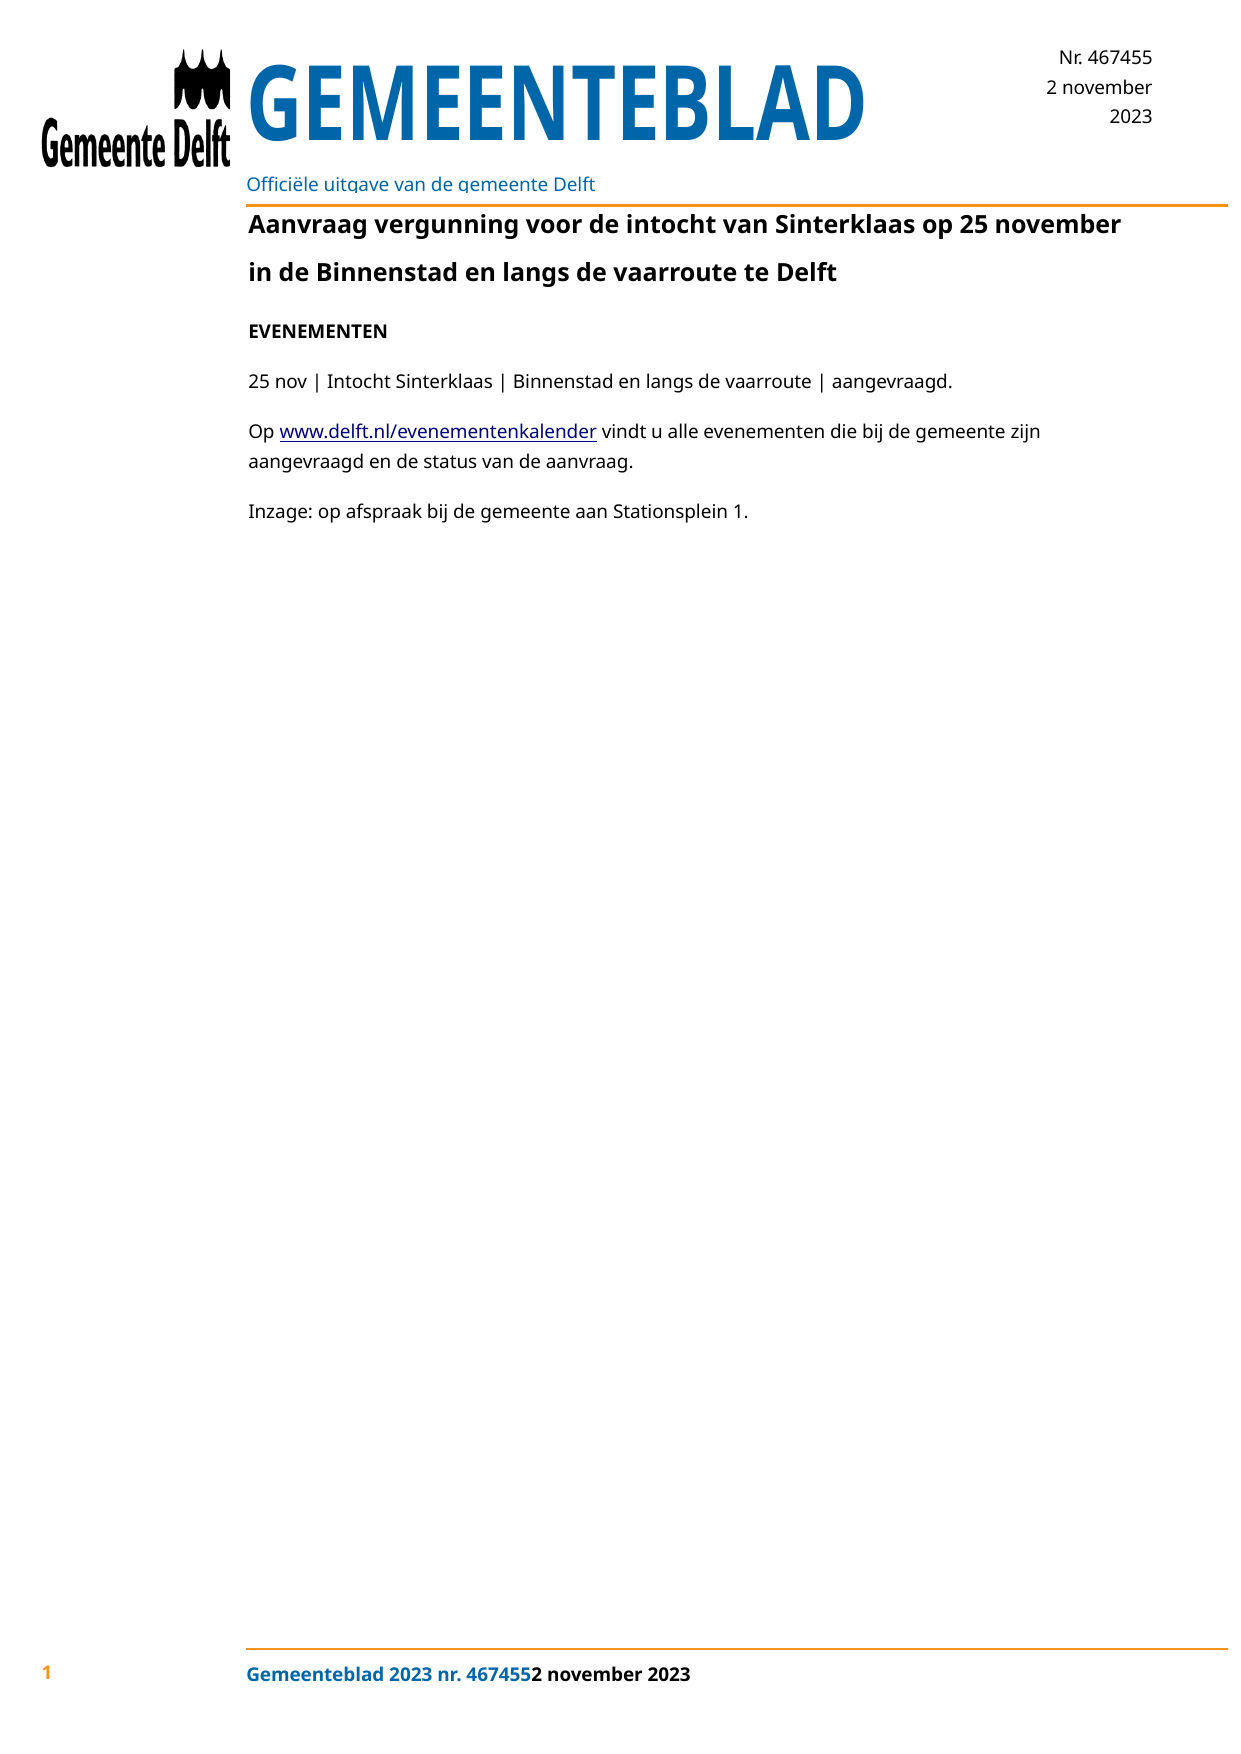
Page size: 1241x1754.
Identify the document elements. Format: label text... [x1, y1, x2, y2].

text Aanvraag vergunning voor de intocht van Sinterklaas op 25 november in de Binnenstad en langs de vaarroute te Delft [248, 207, 1152, 288]
text Inzage: op afspraak bij de gemeente aan Stationsplein 1. [248, 499, 1152, 524]
text 25 nov | Intocht Sinterklaas | Binnenstad en langs de vaarroute | aangevraagd. [248, 368, 1152, 394]
text Op www.delft.nl/evenementenkalender vindt u alle evenementen die bij de gemeente zijn aangevraagd en de status van de aanvraag. [248, 419, 1152, 474]
picture [41, 47, 231, 172]
text EVENEMENTEN [248, 318, 1152, 344]
